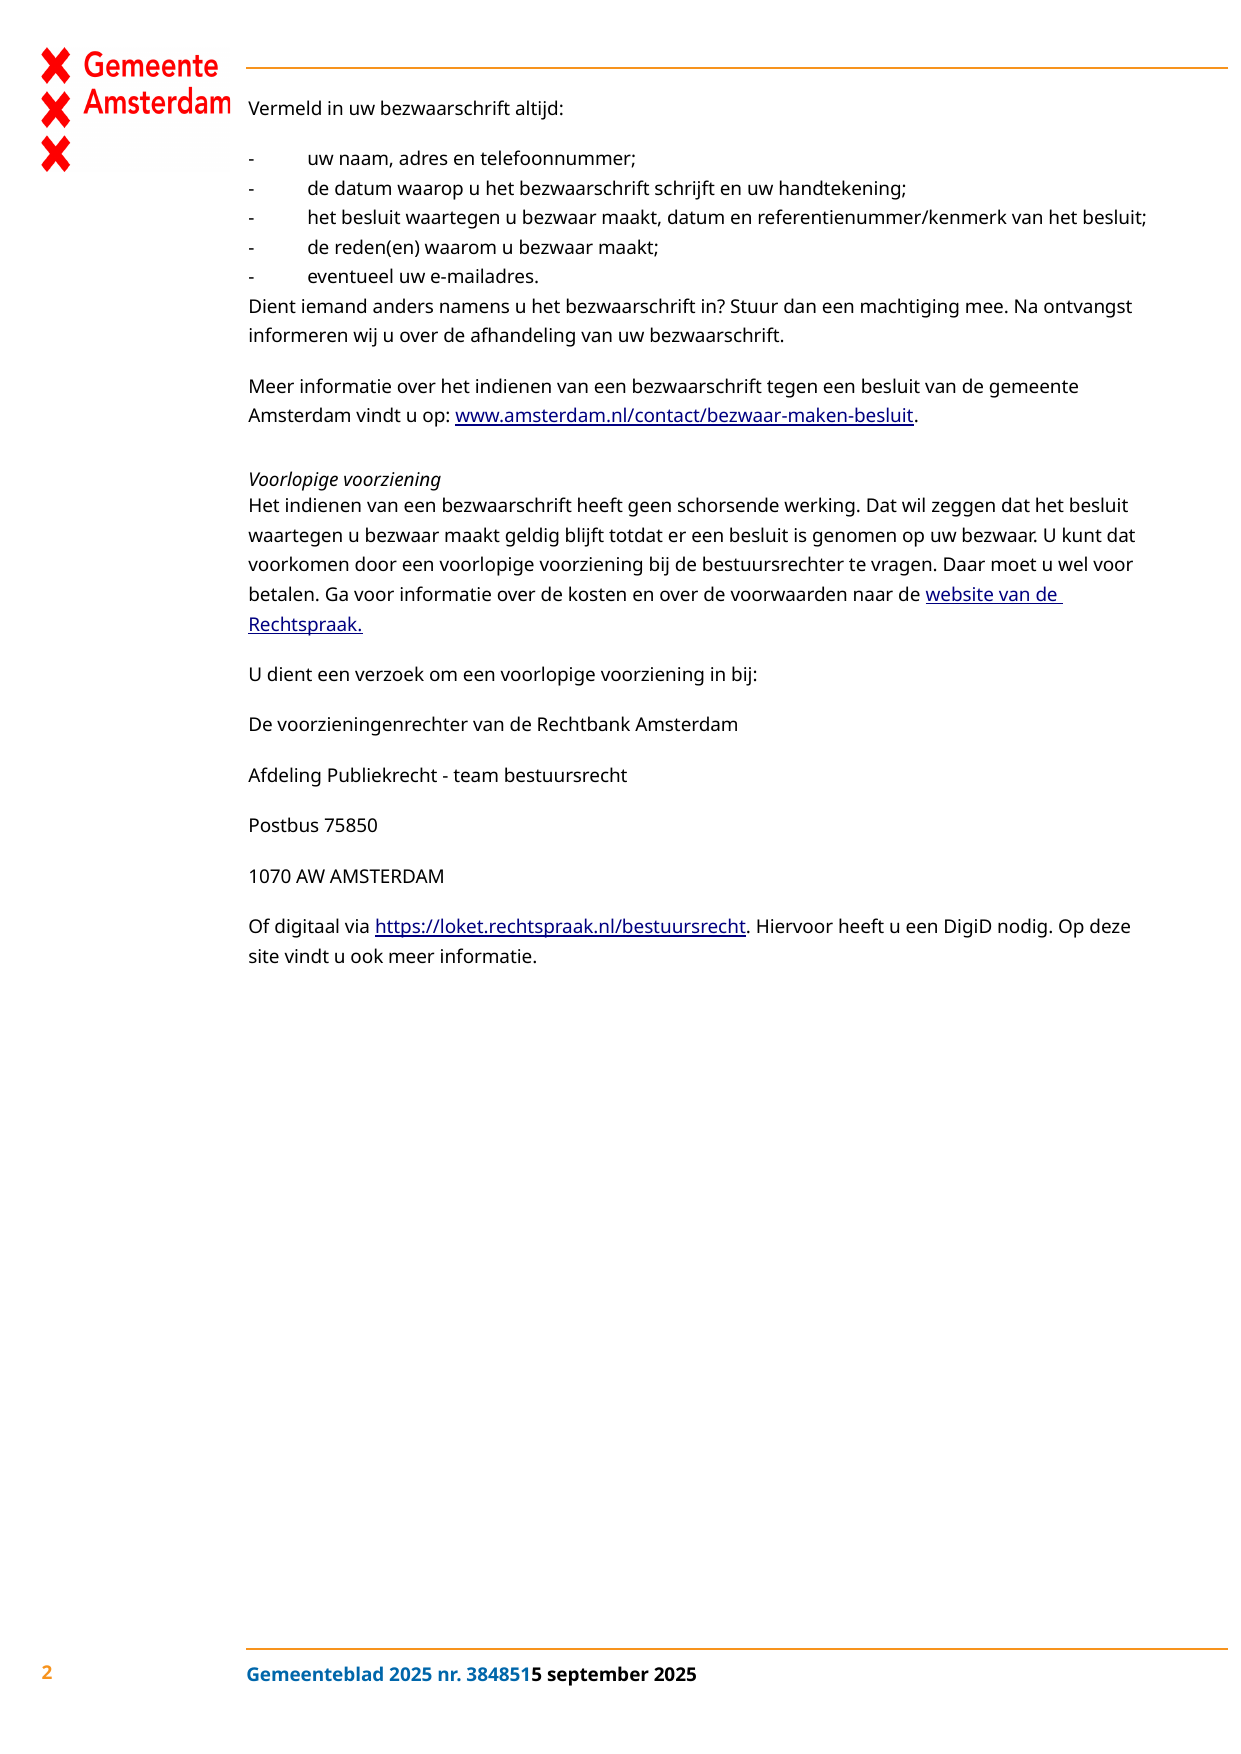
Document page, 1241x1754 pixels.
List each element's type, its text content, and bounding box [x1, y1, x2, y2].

list de reden(en) waarom u bezwaar maakt; [248, 234, 1152, 260]
text Meer informatie over het indienen van een bezwaarschrift tegen een besluit van de gemeente Amsterdam vindt u op: www.amsterdam.nl/contact/bezwaar-maken-besluit. [248, 373, 1152, 428]
text Postbus 75850 [248, 812, 1152, 838]
picture [41, 47, 231, 172]
text Dient iemand anders namens u het bezwaarschrift in? Stuur dan een machtiging mee. Na ontvangst informeren wij u over de afhandeling van uw bezwaarschrift. [248, 293, 1152, 348]
text Afdeling Publiekrecht - team bestuursrecht [248, 762, 1152, 788]
text Of digitaal via https://loket.rechtspraak.nl/bestuursrecht. Hiervoor heeft u een DigiD nodig. Op deze site vindt u ook meer informatie. [248, 913, 1152, 968]
text De voorzieningenrechter van de Rechtbank Amsterdam [248, 712, 1152, 737]
text 1070 AW AMSTERDAM [248, 863, 1152, 888]
list uw naam, adres en telefoonnummer; [248, 145, 1152, 171]
list de datum waarop u het bezwaarschrift schrijft en uw handtekening; [248, 175, 1152, 201]
text U dient een verzoek om een voorlopige voorziening in bij: [248, 661, 1152, 687]
list het besluit waartegen u bezwaar maakt, datum en referentienummer/kenmerk van het besluit; [248, 204, 1152, 230]
text Vermeld in uw bezwaarschrift altijd: [248, 95, 1152, 121]
list eventueel uw e-mailadres. [248, 263, 1152, 289]
text Voorlopige voorziening [248, 467, 1152, 492]
text Het indienen van een bezwaarschrift heeft geen schorsende werking. Dat wil zeggen dat het besluit waartegen u bezwaar maakt geldig blijft totdat er een besluit is genomen op uw bezwaar. U kunt dat voorkomen door een voorlopige voorziening bij de bestuursrechter te vragen. Daar moet u wel voor betalen. Ga voor informatie over de kosten en over de voorwaarden naar de website van de Rechtspraak. [248, 492, 1152, 636]
